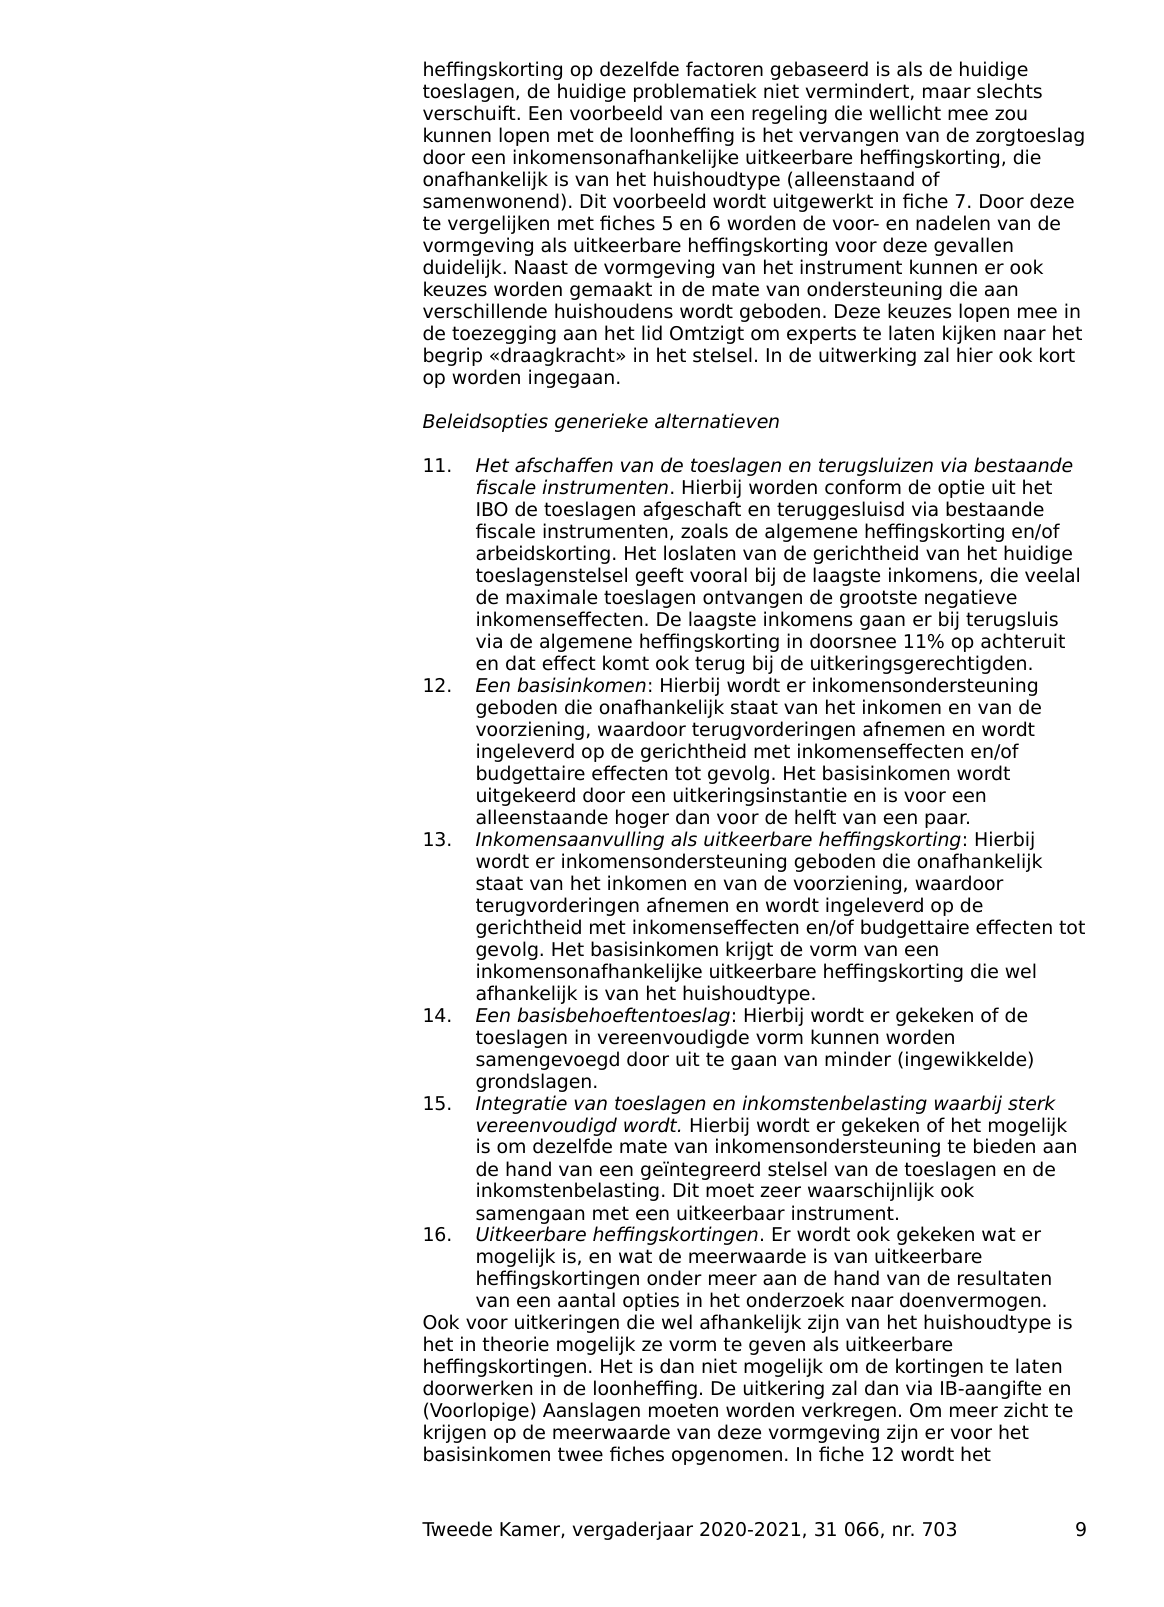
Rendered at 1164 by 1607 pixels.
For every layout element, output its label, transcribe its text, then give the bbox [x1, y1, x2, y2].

subtitle Beleidsopties generieke alternatieven [422, 411, 1087, 433]
text heffingskorting op dezelfde factoren gebaseerd is als de huidige toeslagen, de huidige problematiek niet vermindert, maar slechts verschuift. Een voorbeeld van een regeling die wellicht mee zou kunnen lopen met de loonheffing is het vervangen van de zorgtoeslag door een inkomensonafhankelijke uitkeerbare heffingskorting, die onafhankelijk is van het huishoudtype (alleenstaand of samenwonend). Dit voorbeeld wordt uitgewerkt in fiche 7. Door deze te vergelijken met fiches 5 en 6 worden de voor- en nadelen van de vormgeving als uitkeerbare heffingskorting voor deze gevallen duidelijk. Naast de vormgeving van het instrument kunnen er ook keuzes worden gemaakt in de mate van ondersteuning die aan verschillende huishoudens wordt geboden. Deze keuzes lopen mee in de toezegging aan het lid Omtzigt om experts te laten kijken naar het begrip «draagkracht» in het stelsel. In de uitwerking zal hier ook kort op worden ingegaan. [422, 59, 1087, 389]
text 13. Inkomensaanvulling als uitkeerbare heffingskorting: Hierbij wordt er inkomensondersteuning geboden die onafhankelijk staat van het inkomen en van de voorziening, waardoor terugvorderingen afnemen en wordt ingeleverd op de gerichtheid met inkomenseffecten en/of budgettaire effecten tot gevolg. Het basisinkomen krijgt de vorm van een inkomensonafhankelijke uitkeerbare heffingskorting die wel afhankelijk is van het huishoudtype. [422, 829, 1087, 1004]
text 12. Een basisinkomen: Hierbij wordt er inkomensondersteuning geboden die onafhankelijk staat van het inkomen en van de voorziening, waardoor terugvorderingen afnemen en wordt ingeleverd op de gerichtheid met inkomenseffecten en/of budgettaire effecten tot gevolg. Het basisinkomen wordt uitgekeerd door een uitkeringsinstantie en is voor een alleenstaande hoger dan voor de helft van een paar. [422, 675, 1087, 829]
text 11. Het afschaffen van de toeslagen en terugsluizen via bestaande fiscale instrumenten. Hierbij worden conform de optie uit het IBO de toeslagen afgeschaft en teruggesluisd via bestaande fiscale instrumenten, zoals de algemene heffingskorting en/of arbeidskorting. Het loslaten van de gerichtheid van het huidige toeslagenstelsel geeft vooral bij de laagste inkomens, die veelal de maximale toeslagen ontvangen de grootste negatieve inkomenseffecten. De laagste inkomens gaan er bij terugsluis via de algemene heffingskorting in doorsnee 11% op achteruit en dat effect komt ook terug bij de uitkeringsgerechtigden. [422, 455, 1087, 675]
text 14. Een basisbehoeftentoeslag: Hierbij wordt er gekeken of de toeslagen in vereenvoudigde vorm kunnen worden samengevoegd door uit te gaan van minder (ingewikkelde) grondslagen. [422, 1004, 1087, 1092]
text Ook voor uitkeringen die wel afhankelijk zijn van het huishoudtype is het in theorie mogelijk ze vorm te geven als uitkeerbare heffingskortingen. Het is dan niet mogelijk om de kortingen te laten doorwerken in de loonheffing. De uitkering zal dan via IB-aangifte en (Voorlopige) Aanslagen moeten worden verkregen. Om meer zicht te krijgen op de meerwaarde van deze vormgeving zijn er voor het basisinkomen twee fiches opgenomen. In fiche 12 wordt het [422, 1312, 1087, 1466]
text 15. Integratie van toeslagen en inkomstenbelasting waarbij sterk vereenvoudigd wordt. Hierbij wordt er gekeken of het mogelijk is om dezelfde mate van inkomensondersteuning te bieden aan de hand van een geïntegreerd stelsel van de toeslagen en de inkomstenbelasting. Dit moet zeer waarschijnlijk ook samengaan met een uitkeerbaar instrument. [422, 1092, 1087, 1224]
text 16. Uitkeerbare heffingskortingen. Er wordt ook gekeken wat er mogelijk is, en wat de meerwaarde is van uitkeerbare heffingskortingen onder meer aan de hand van de resultaten van een aantal opties in het onderzoek naar doenvermogen. [422, 1224, 1087, 1312]
